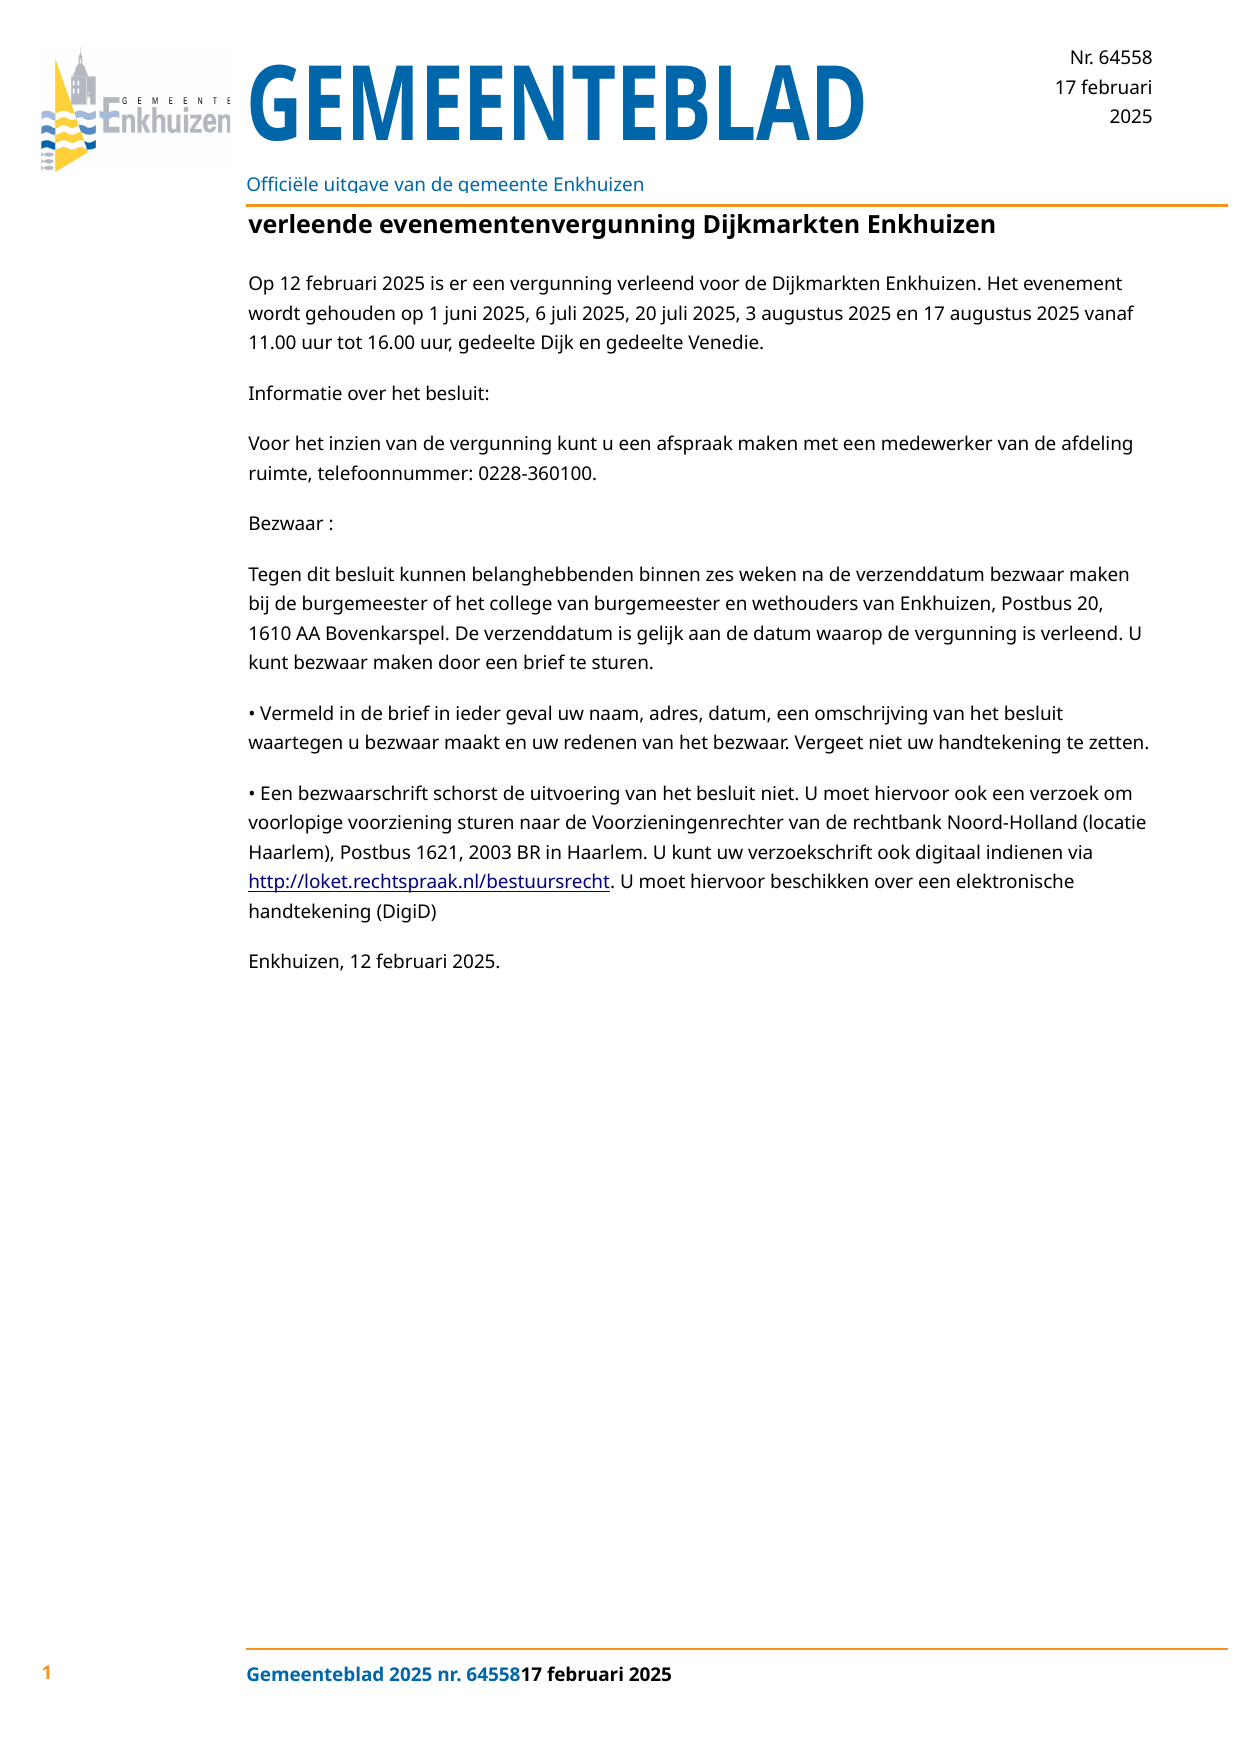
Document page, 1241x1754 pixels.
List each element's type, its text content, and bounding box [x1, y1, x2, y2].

text • Vermeld in de brief in ieder geval uw naam, adres, datum, een omschrijving van het besluit waartegen u bezwaar maakt en uw redenen van het bezwaar. Vergeet niet uw handtekening te zetten. [248, 700, 1152, 755]
text Bezwaar : [248, 510, 1152, 536]
picture [41, 47, 231, 172]
text Op 12 februari 2025 is er een vergunning verleend voor de Dijkmarkten Enkhuizen. Het evenement wordt gehouden op 1 juni 2025, 6 juli 2025, 20 juli 2025, 3 augustus 2025 en 17 augustus 2025 vanaf 11.00 uur tot 16.00 uur, gedeelte Dijk en gedeelte Venedie. [248, 270, 1152, 355]
text verleende evenementenvergunning Dijkmarkten Enkhuizen [248, 207, 1152, 241]
text Informatie over het besluit: [248, 380, 1152, 406]
text Voor het inzien van de vergunning kunt u een afspraak maken met een medewerker van de afdeling ruimte, telefoonnummer: 0228-360100. [248, 430, 1152, 486]
text Tegen dit besluit kunnen belanghebbenden binnen zes weken na de verzenddatum bezwaar maken bij de burgemeester of het college van burgemeester en wethouders van Enkhuizen, Postbus 20, 1610 AA Bovenkarspel. De verzenddatum is gelijk aan de datum waarop de vergunning is verleend. U kunt bezwaar maken door een brief te sturen. [248, 561, 1152, 675]
text Enkhuizen, 12 februari 2025. [248, 949, 1152, 974]
text • Een bezwaarschrift schorst de uitvoering van het besluit niet. U moet hiervoor ook een verzoek om voorlopige voorziening sturen naar de Voorzieningenrechter van de rechtbank Noord-Holland (locatie Haarlem), Postbus 1621, 2003 BR in Haarlem. U kunt uw verzoekschrift ook digitaal indienen via http://loket.rechtspraak.nl/bestuursrecht. U moet hiervoor beschikken over een elektronische handtekening (DigiD) [248, 780, 1152, 924]
